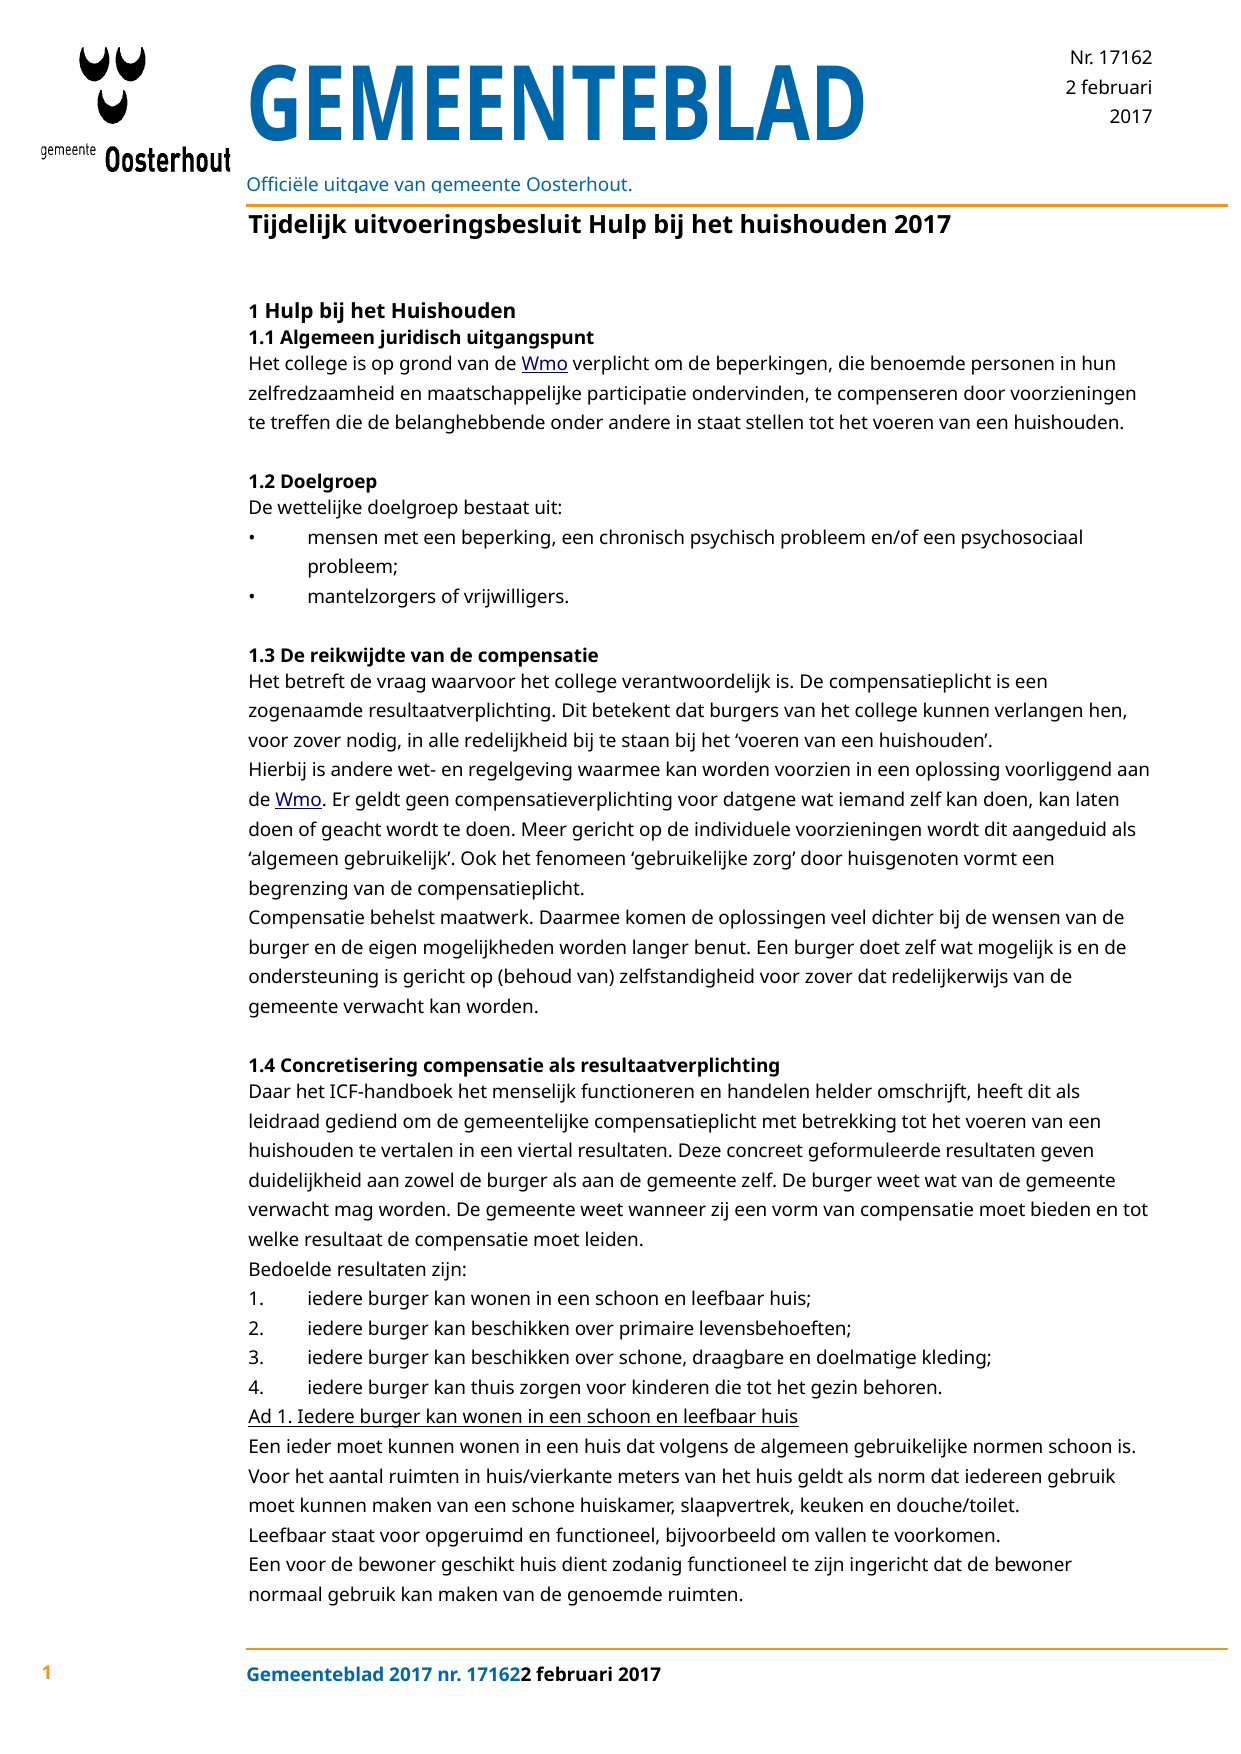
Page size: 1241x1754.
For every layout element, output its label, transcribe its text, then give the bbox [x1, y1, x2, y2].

picture [41, 47, 231, 172]
list iedere burger kan thuis zorgen voor kinderen die tot het gezin behoren. [248, 1374, 1152, 1400]
text 1 Hulp bij het Huishouden [248, 296, 1152, 324]
text Een voor de bewoner geschikt huis dient zodanig functioneel te zijn ingericht dat de bewoner normaal gebruik kan maken van de genoemde ruimten. [248, 1552, 1152, 1607]
text Een ieder moet kunnen wonen in een huis dat volgens de algemeen gebruikelijke normen schoon is. Voor het aantal ruimten in huis/vierkante meters van het huis geldt als norm dat iedereen gebruik moet kunnen maken van een schone huiskamer, slaapvertrek, keuken en douche/toilet. [248, 1433, 1152, 1518]
list iedere burger kan wonen in een schoon en leefbaar huis; [248, 1285, 1152, 1311]
text 1.1 Algemeen juridisch uitgangspunt [248, 324, 1152, 350]
text Compensatie behelst maatwerk. Daarmee komen de oplossingen veel dichter bij de wensen van de burger en de eigen mogelijkheden worden langer benut. Een burger doet zelf wat mogelijk is en de ondersteuning is gericht op (behoud van) zelfstandigheid voor zover dat redelijkerwijs van de gemeente verwacht kan worden. [248, 904, 1152, 1019]
text Leefbaar staat voor opgeruimd en functioneel, bijvoorbeeld om vallen te voorkomen. [248, 1522, 1152, 1548]
list mantelzorgers of vrijwilligers. [248, 583, 1152, 609]
text Tijdelijk uitvoeringsbesluit Hulp bij het huishouden 2017 [248, 207, 1152, 241]
text 1.4 Concretisering compensatie als resultaatverplichting [248, 1052, 1152, 1078]
text Ad 1. Iedere burger kan wonen in een schoon en leefbaar huis [248, 1404, 1152, 1429]
text Het betreft de vraag waarvoor het college verantwoordelijk is. De compensatieplicht is een zogenaamde resultaatverplichting. Dit betekent dat burgers van het college kunnen verlangen hen, voor zover nodig, in alle redelijkheid bij te staan bij het ‘voeren van een huishouden’. [248, 668, 1152, 753]
list iedere burger kan beschikken over primaire levensbehoeften; [248, 1315, 1152, 1341]
text Bedoelde resultaten zijn: [248, 1256, 1152, 1281]
list mensen met een beperking, een chronisch psychisch probleem en/of een psychosociaal probleem; [248, 524, 1152, 579]
text Het college is op grond van de Wmo verplicht om de beperkingen, die benoemde personen in hun zelfredzaamheid en maatschappelijke participatie ondervinden, te compenseren door voorzieningen te treffen die de belanghebbende onder andere in staat stellen tot het voeren van een huishouden. [248, 350, 1152, 435]
text 1.3 De reikwijdte van de compensatie [248, 642, 1152, 668]
list iedere burger kan beschikken over schone, draagbare en doelmatige kleding; [248, 1344, 1152, 1370]
text 1.2 Doelgroep [248, 468, 1152, 494]
text Daar het ICF-handboek het menselijk functioneren en handelen helder omschrijft, heeft dit als leidraad gediend om de gemeentelijke compensatieplicht met betrekking tot het voeren van een huishouden te vertalen in een viertal resultaten. Deze concreet geformuleerde resultaten geven duidelijkheid aan zowel de burger als aan de gemeente zelf. De burger weet wat van de gemeente verwacht mag worden. De gemeente weet wanneer zij een vorm van compensatie moet bieden en tot welke resultaat de compensatie moet leiden. [248, 1078, 1152, 1252]
text Hierbij is andere wet- en regelgeving waarmee kan worden voorzien in een oplossing voorliggend aan de Wmo. Er geldt geen compensatieverplichting voor datgene wat iemand zelf kan doen, kan laten doen of geacht wordt te doen. Meer gericht op de individuele voorzieningen wordt dit aangeduid als ‘algemeen gebruikelijk’. Ook het fenomeen ‘gebruikelijke zorg’ door huisgenoten vormt een begrenzing van de compensatieplicht. [248, 757, 1152, 901]
text De wettelijke doelgroep bestaat uit: [248, 494, 1152, 520]
